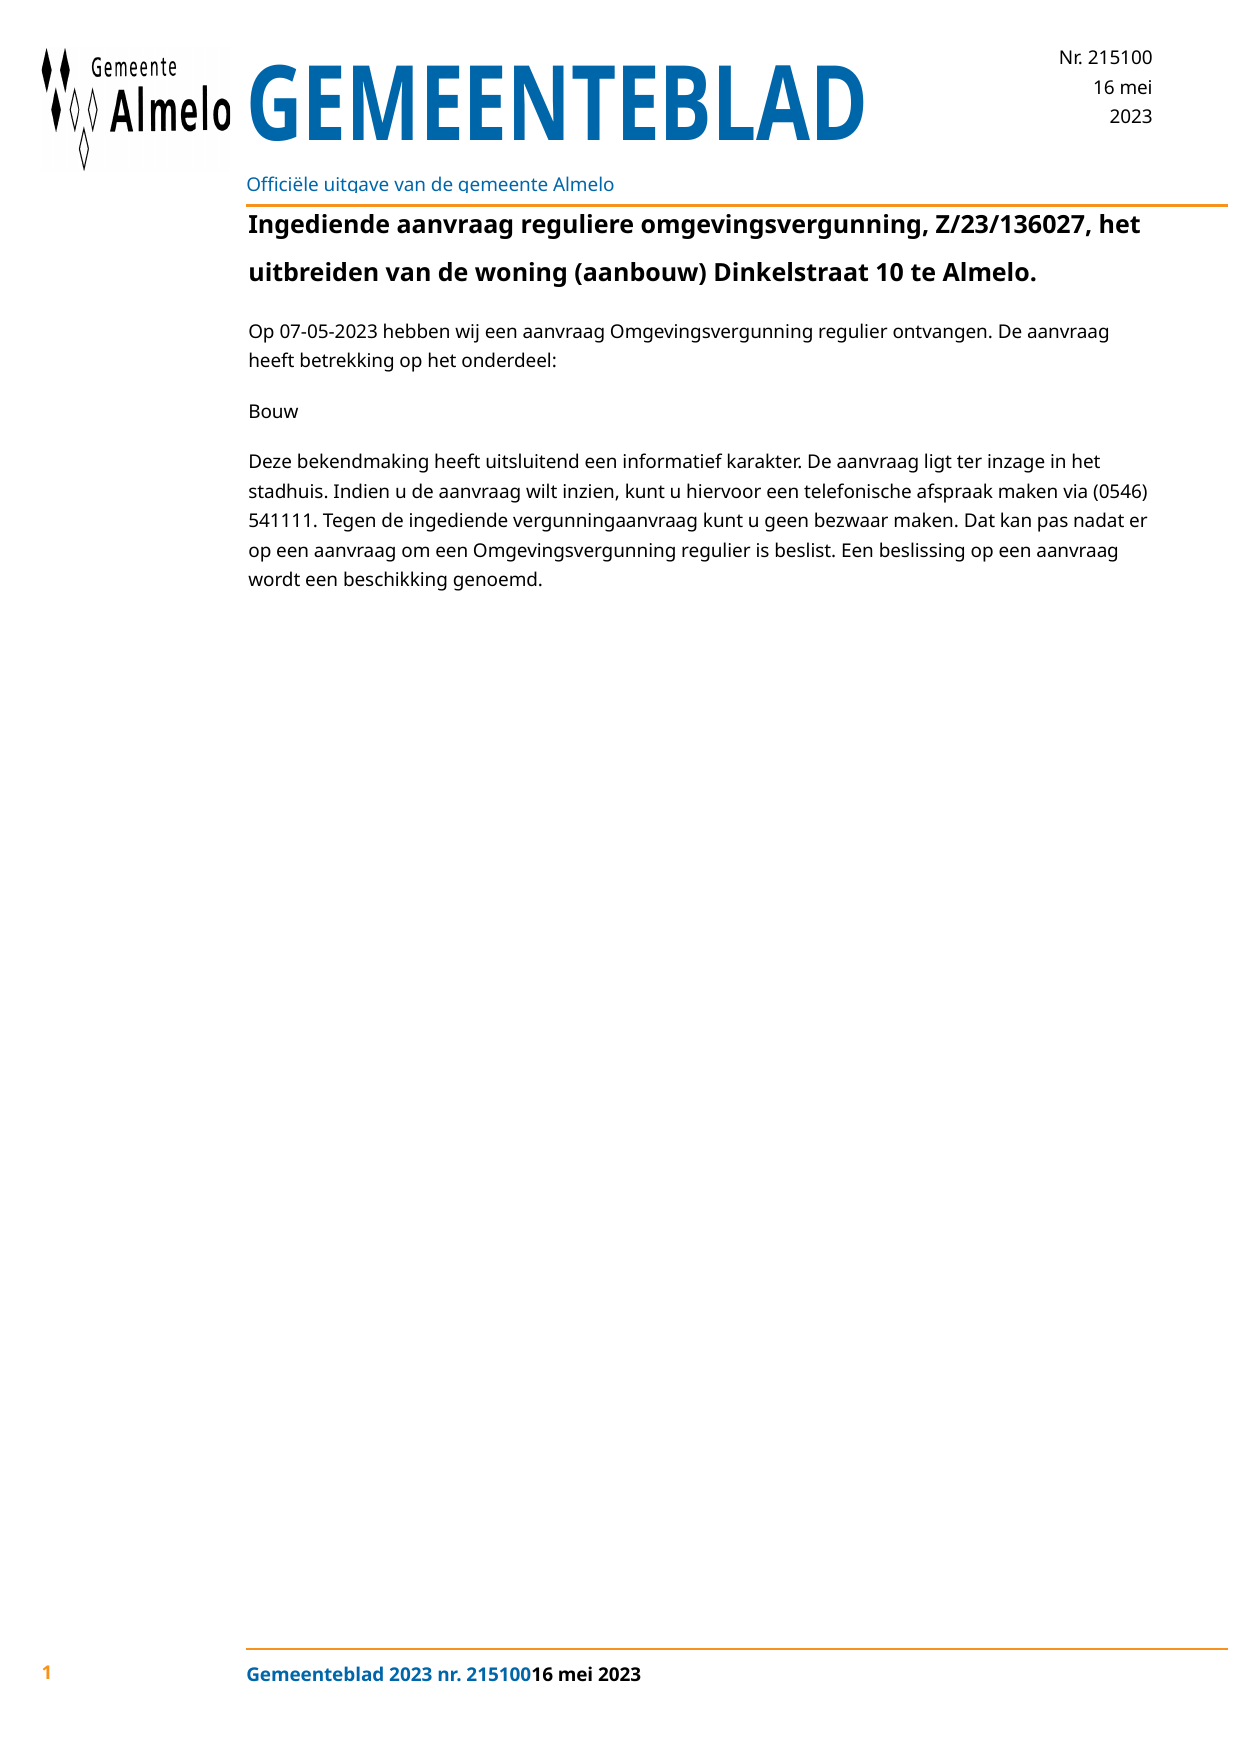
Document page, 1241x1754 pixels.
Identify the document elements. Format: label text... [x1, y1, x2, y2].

text Bouw [248, 398, 1152, 424]
text Op 07-05-2023 hebben wij een aanvraag Omgevingsvergunning regulier ontvangen. De aanvraag heeft betrekking op het onderdeel: [248, 318, 1152, 373]
text Ingediende aanvraag reguliere omgevingsvergunning, Z/23/136027, het uitbreiden van de woning (aanbouw) Dinkelstraat 10 te Almelo. [248, 207, 1152, 288]
text Deze bekendmaking heeft uitsluitend een informatief karakter. De aanvraag ligt ter inzage in het stadhuis. Indien u de aanvraag wilt inzien, kunt u hiervoor een telefonische afspraak maken via (0546) 541111. Tegen de ingediende vergunningaanvraag kunt u geen bezwaar maken. Dat kan pas nadat er op een aanvraag om een Omgevingsvergunning regulier is beslist. Een beslissing op een aanvraag wordt een beschikking genoemd. [248, 448, 1152, 592]
picture [41, 47, 231, 172]
